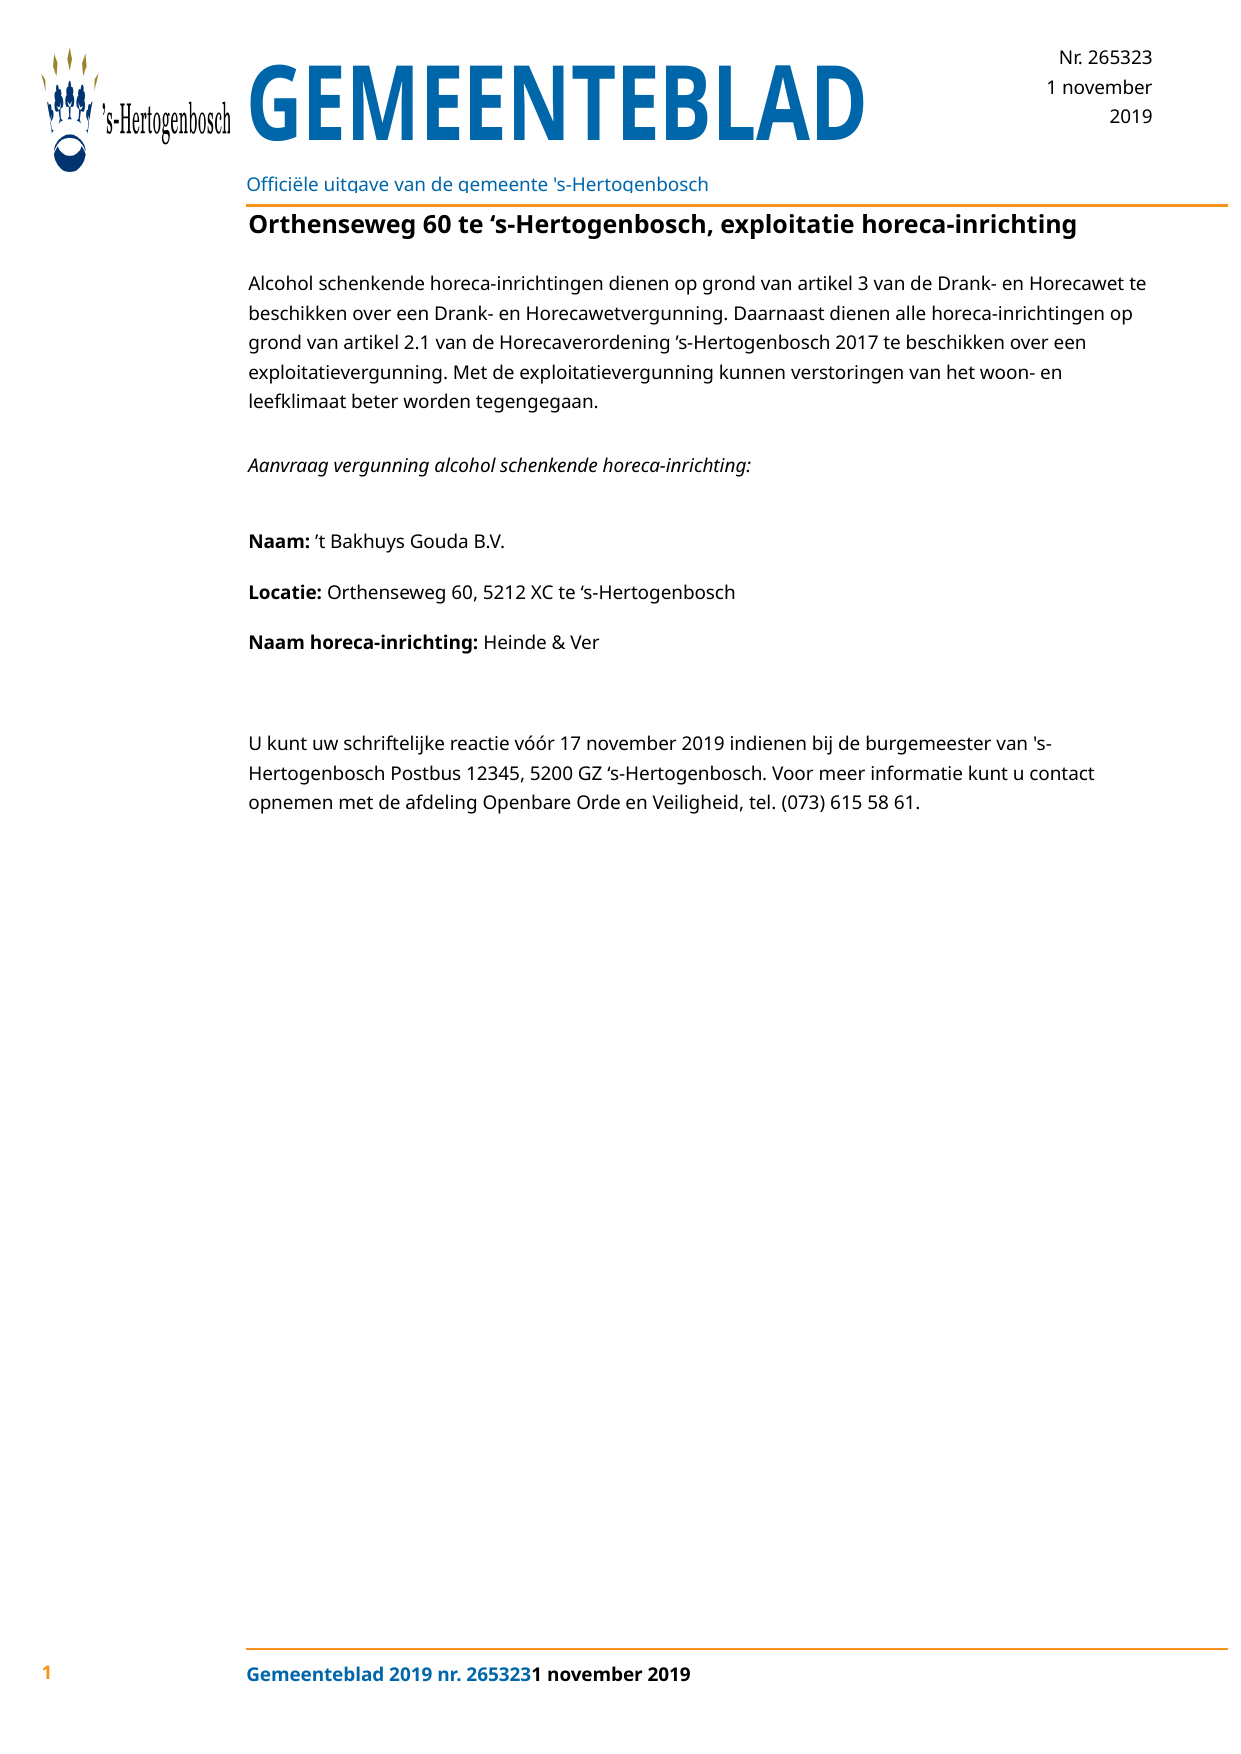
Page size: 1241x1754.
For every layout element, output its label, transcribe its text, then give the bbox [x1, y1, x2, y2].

text Naam horeca-inrichting: Heinde & Ver [248, 629, 1152, 655]
text Orthenseweg 60 te ‘s-Hertogenbosch, exploitatie horeca-inrichting [248, 207, 1152, 241]
text Naam: ’t Bakhuys Gouda B.V. [248, 529, 1152, 554]
text Aanvraag vergunning alcohol schenkende horeca-inrichting: [248, 453, 1152, 478]
text U kunt uw schriftelijke reactie vóór 17 november 2019 indienen bij de burgemeester van 's-Hertogenbosch Postbus 12345, 5200 GZ ‘s-Hertogenbosch. Voor meer informatie kunt u contact opnemen met de afdeling Openbare Orde en Veiligheid, tel. (073) 615 58 61. [248, 730, 1152, 815]
picture [41, 47, 231, 172]
text Locatie: Orthenseweg 60, 5212 XC te ‘s-Hertogenbosch [248, 579, 1152, 605]
text Alcohol schenkende horeca-inrichtingen dienen op grond van artikel 3 van de Drank- en Horecawet te beschikken over een Drank- en Horecawetvergunning. Daarnaast dienen alle horeca-inrichtingen op grond van artikel 2.1 van de Horecaverordening ’s-Hertogenbosch 2017 te beschikken over een exploitatievergunning. Met de exploitatievergunning kunnen verstoringen van het woon- en leefklimaat beter worden tegengegaan. [248, 270, 1152, 414]
